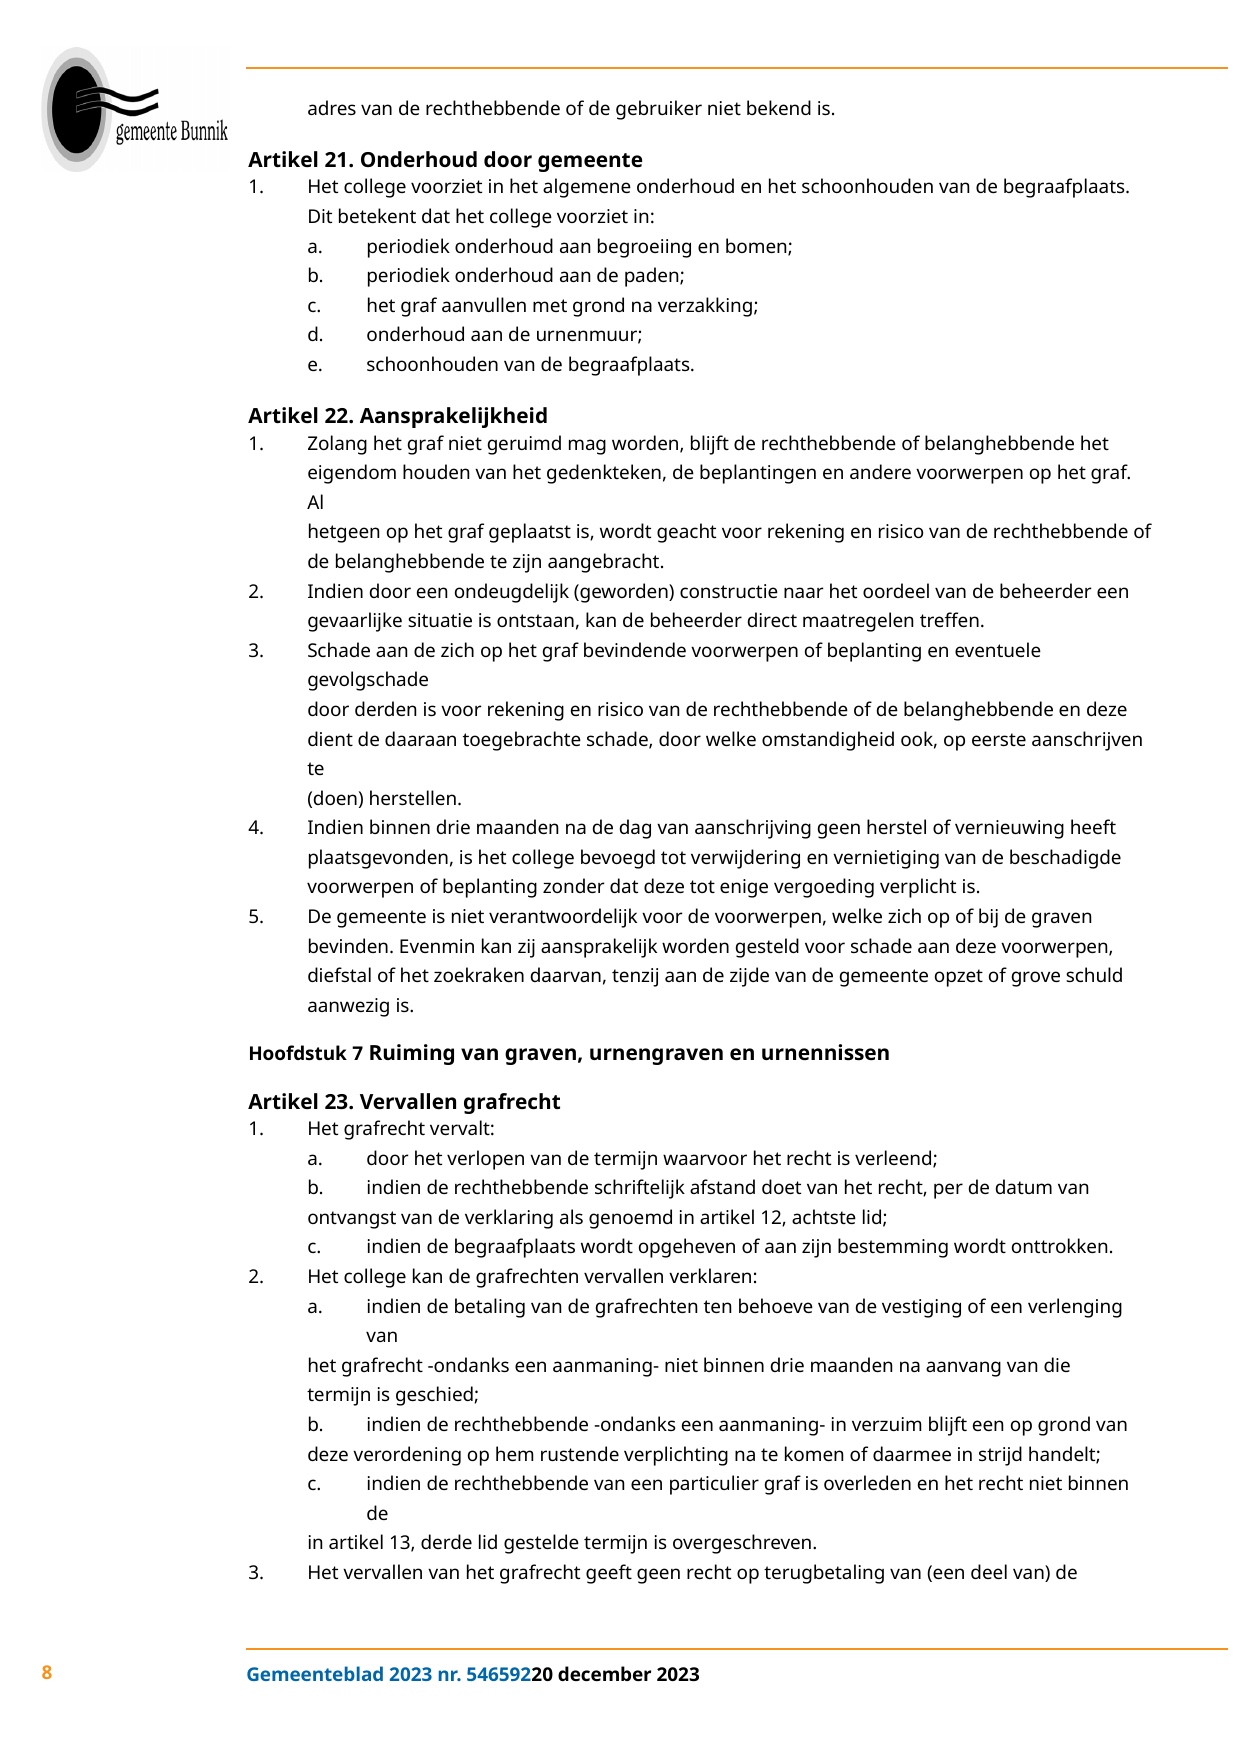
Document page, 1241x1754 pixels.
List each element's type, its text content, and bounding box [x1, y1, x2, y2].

list indien de rechthebbende schriftelijk afstand doet van het recht, per de datum van [307, 1174, 1152, 1200]
list gevaarlijke situatie is ontstaan, kan de beheerder direct maatregelen treffen. [248, 607, 1152, 633]
list door derden is voor rekening en risico van de rechthebbende of de belanghebbende en deze [248, 696, 1152, 722]
picture [41, 47, 231, 172]
list door het verlopen van de termijn waarvoor het recht is verleend; [307, 1145, 1152, 1171]
list (doen) herstellen. [248, 785, 1152, 811]
list dient de daaraan toegebrachte schade, door welke omstandigheid ook, op eerste aanschrijven te [248, 726, 1152, 781]
text Hoofdstuk 7 Ruiming van graven, urnengraven en urnennissen [248, 1038, 1152, 1066]
list voorwerpen of beplanting zonder dat deze tot enige vergoeding verplicht is. [248, 874, 1152, 899]
list adres van de rechthebbende of de gebruiker niet bekend is. [248, 95, 1152, 121]
text Artikel 22. Aansprakelijkheid [248, 402, 1152, 430]
list eigendom houden van het gedenkteken, de beplantingen en andere voorwerpen op het graf. Al [248, 459, 1152, 515]
list termijn is geschied; [248, 1382, 1152, 1407]
list Indien door een ondeugdelijk (geworden) constructie naar het oordeel van de beheerder een [248, 578, 1152, 604]
list Schade aan de zich op het graf bevindende voorwerpen of beplanting en eventuele gevolgschade [248, 637, 1152, 692]
list Het grafrecht vervalt: [248, 1115, 1152, 1141]
list hetgeen op het graf geplaatst is, wordt geacht voor rekening en risico van de rechthebbende of [248, 519, 1152, 544]
list periodiek onderhoud aan de paden; [307, 262, 1152, 288]
list schoonhouden van de begraafplaats. [307, 351, 1152, 377]
list Het vervallen van het grafrecht geeft geen recht op terugbetaling van (een deel van) de [248, 1559, 1152, 1585]
list De gemeente is niet verantwoordelijk voor de voorwerpen, welke zich op of bij de graven [248, 903, 1152, 929]
list deze verordening op hem rustende verplichting na te komen of daarmee in strijd handelt; [248, 1441, 1152, 1467]
list diefstal of het zoekraken daarvan, tenzij aan de zijde van de gemeente opzet of grove schuld [248, 962, 1152, 988]
list Het college voorziet in het algemene onderhoud en het schoonhouden van de begraafplaats. [248, 174, 1152, 199]
list indien de begraafplaats wordt opgeheven of aan zijn bestemming wordt onttrokken. [307, 1234, 1152, 1259]
list periodiek onderhoud aan begroeiing en bomen; [307, 233, 1152, 258]
list plaatsgevonden, is het college bevoegd tot verwijdering en vernietiging van de beschadigde [248, 844, 1152, 870]
list Indien binnen drie maanden na de dag van aanschrijving geen herstel of vernieuwing heeft [248, 814, 1152, 840]
text Artikel 23. Vervallen grafrecht [248, 1087, 1152, 1115]
list aanwezig is. [248, 992, 1152, 1018]
list bevinden. Evenmin kan zij aansprakelijk worden gesteld voor schade aan deze voorwerpen, [248, 933, 1152, 959]
list Het college kan de grafrechten vervallen verklaren: [248, 1263, 1152, 1289]
list onderhoud aan de urnenmuur; [307, 322, 1152, 347]
list het grafrecht -ondanks een aanmaning- niet binnen drie maanden na aanvang van die [248, 1352, 1152, 1378]
list ontvangst van de verklaring als genoemd in artikel 12, achtste lid; [248, 1204, 1152, 1230]
list de belanghebbende te zijn aangebracht. [248, 548, 1152, 574]
list het graf aanvullen met grond na verzakking; [307, 292, 1152, 318]
list indien de betaling van de grafrechten ten behoeve van de vestiging of een verlenging van [307, 1293, 1152, 1348]
list indien de rechthebbende -ondanks een aanmaning- in verzuim blijft een op grond van [307, 1411, 1152, 1437]
list in artikel 13, derde lid gestelde termijn is overgeschreven. [248, 1529, 1152, 1555]
list Zolang het graf niet geruimd mag worden, blijft de rechthebbende of belanghebbende het [248, 430, 1152, 456]
text Artikel 21. Onderhoud door gemeente [248, 145, 1152, 174]
list indien de rechthebbende van een particulier graf is overleden en het recht niet binnen de [307, 1470, 1152, 1526]
list Dit betekent dat het college voorziet in: [248, 203, 1152, 229]
